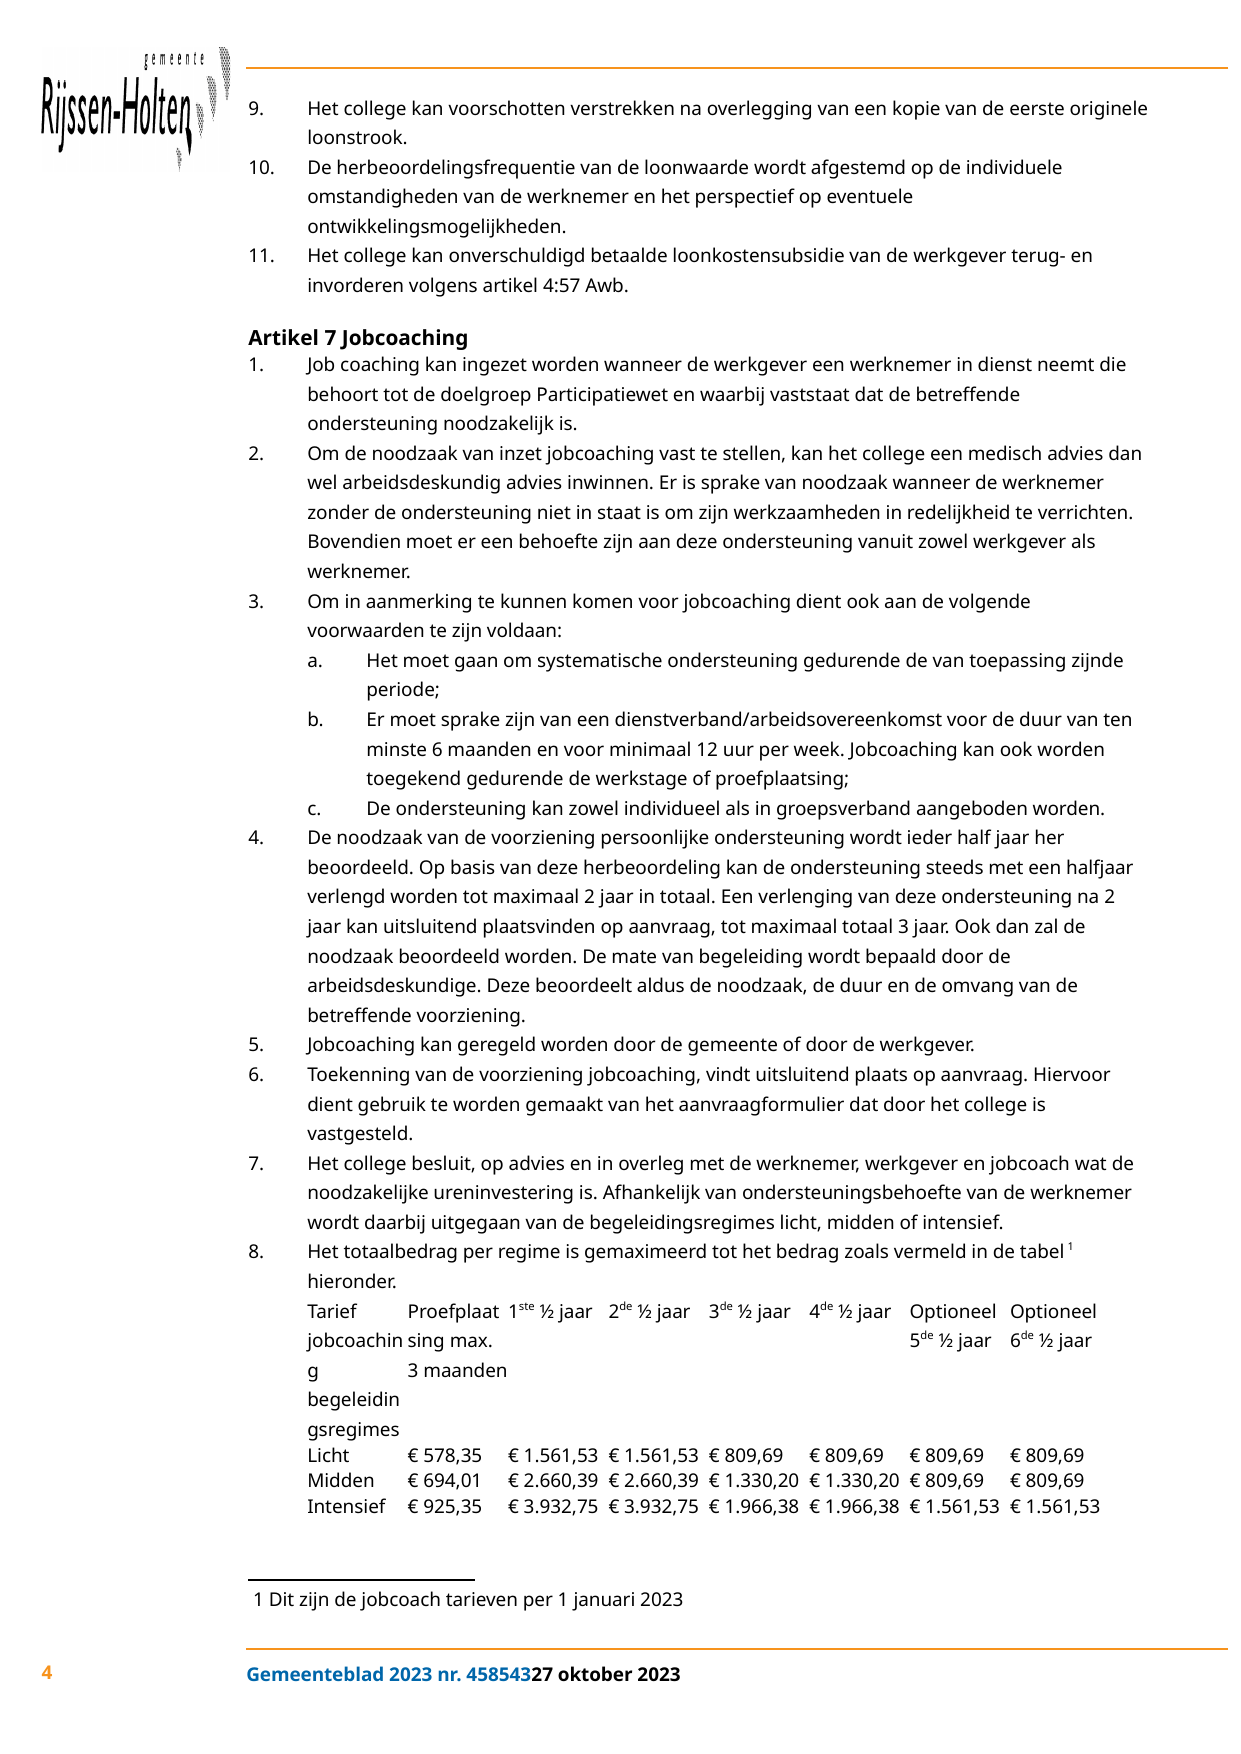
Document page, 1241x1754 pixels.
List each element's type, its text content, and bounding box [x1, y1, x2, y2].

table_cell € 1.966,38 [709, 1494, 809, 1519]
list Jobcoaching kan geregeld worden door de gemeente of door de werkgever. [248, 1032, 1152, 1057]
table_cell € 809,69 [909, 1468, 1010, 1493]
list Het college kan onverschuldigd betaalde loonkostensubsidie van de werkgever terug- en invorderen volgens artikel 4:57 Awb. [248, 243, 1152, 298]
table_cell € 809,69 [1010, 1442, 1110, 1468]
table_cell € 1.561,53 [608, 1442, 709, 1468]
list De ondersteuning kan zowel individueel als in groepsverband aangeboden worden. [307, 795, 1152, 821]
table_cell € 925,35 [408, 1494, 508, 1519]
table_cell € 809,69 [809, 1442, 909, 1468]
list Om in aanmerking te kunnen komen voor jobcoaching dient ook aan de volgende voorwaarden te zijn voldaan: [248, 588, 1152, 643]
list Dit zijn de jobcoach tarieven per 1 januari 2023 [248, 1586, 1152, 1612]
table_header Tarief jobcoaching begeleidingsregimes [307, 1298, 407, 1442]
table_cell € 809,69 [909, 1442, 1010, 1468]
list Om de noodzaak van inzet jobcoaching vast te stellen, kan het college een medisch advies dan wel arbeidsdeskundig advies inwinnen. Er is sprake van noodzaak wanneer de werknemer zonder de ondersteuning niet in staat is om zijn werkzaamheden in redelijkheid te verrichten. Bovendien moet er een behoefte zijn aan deze ondersteuning vanuit zowel werkgever als werknemer. [248, 440, 1152, 584]
table_cell € 1.561,53 [909, 1494, 1010, 1519]
list De herbeoordelingsfrequentie van de loonwaarde wordt afgestemd op de individuele omstandigheden van de werknemer en het perspectief op eventuele ontwikkelingsmogelijkheden. [248, 154, 1152, 239]
table_cell Licht [307, 1442, 407, 1468]
list Het totaalbedrag per regime is gemaximeerd tot het bedrag zoals vermeld in de tabel hieronder. [248, 1239, 1152, 1294]
table_cell € 3.932,75 [608, 1494, 709, 1519]
list Job coaching kan ingezet worden wanneer de werkgever een werknemer in dienst neemt die behoort tot de doelgroep Participatiewet en waarbij vaststaat dat de betreffende ondersteuning noodzakelijk is. [248, 351, 1152, 436]
table_cell € 694,01 [408, 1468, 508, 1493]
table_header Optioneel 5de ½ jaar [909, 1298, 1010, 1442]
table_cell € 809,69 [709, 1442, 809, 1468]
table_cell € 3.932,75 [508, 1494, 608, 1519]
list Het college besluit, op advies en in overleg met de werknemer, werkgever en jobcoach wat de noodzakelijke ureninvestering is. Afhankelijk van ondersteuningsbehoefte van de werknemer wordt daarbij uitgegaan van de begeleidingsregimes licht, midden of intensief. [248, 1150, 1152, 1235]
list Het moet gaan om systematische ondersteuning gedurende de van toepassing zijnde periode; [307, 647, 1152, 702]
table_header 1ste ½ jaar [508, 1298, 608, 1442]
picture [41, 47, 231, 172]
text Artikel 7 Jobcoaching [248, 323, 1152, 351]
table_header Optioneel 6de ½ jaar [1010, 1298, 1110, 1442]
table_header Proefplaatsing max. 3 maanden [408, 1298, 508, 1442]
list De noodzaak van de voorziening persoonlijke ondersteuning wordt ieder half jaar her beoordeeld. Op basis van deze herbeoordeling kan de ondersteuning steeds met een halfjaar verlengd worden tot maximaal 2 jaar in totaal. Een verlenging van deze ondersteuning na 2 jaar kan uitsluitend plaatsvinden op aanvraag, tot maximaal totaal 3 jaar. Ook dan zal de noodzaak beoordeeld worden. De mate van begeleiding wordt bepaald door de arbeidsdeskundige. Deze beoordeelt aldus de noodzaak, de duur en de omvang van de betreffende voorziening. [248, 824, 1152, 1028]
table_cell € 578,35 [408, 1442, 508, 1468]
table_cell € 1.561,53 [508, 1442, 608, 1468]
table_cell € 1.330,20 [709, 1468, 809, 1493]
list Het college kan voorschotten verstrekken na overlegging van een kopie van de eerste originele loonstrook. [248, 95, 1152, 150]
table_cell € 2.660,39 [508, 1468, 608, 1493]
table_cell € 2.660,39 [608, 1468, 709, 1493]
table_header 4de ½ jaar [809, 1298, 909, 1442]
table_cell Midden [307, 1468, 407, 1493]
table_cell € 1.966,38 [809, 1494, 909, 1519]
table_cell € 809,69 [1010, 1468, 1110, 1493]
table_header 3de ½ jaar [709, 1298, 809, 1442]
list Er moet sprake zijn van een dienstverband/arbeidsovereenkomst voor de duur van ten minste 6 maanden en voor minimaal 12 uur per week. Jobcoaching kan ook worden toegekend gedurende de werkstage of proefplaatsing; [307, 706, 1152, 791]
table_cell € 1.561,53 [1010, 1494, 1110, 1519]
table_header 2de ½ jaar [608, 1298, 709, 1442]
table_cell € 1.330,20 [809, 1468, 909, 1493]
table_cell Intensief [307, 1494, 407, 1519]
list Toekenning van de voorziening jobcoaching, vindt uitsluitend plaats op aanvraag. Hiervoor dient gebruik te worden gemaakt van het aanvraagformulier dat door het college is vastgesteld. [248, 1061, 1152, 1146]
